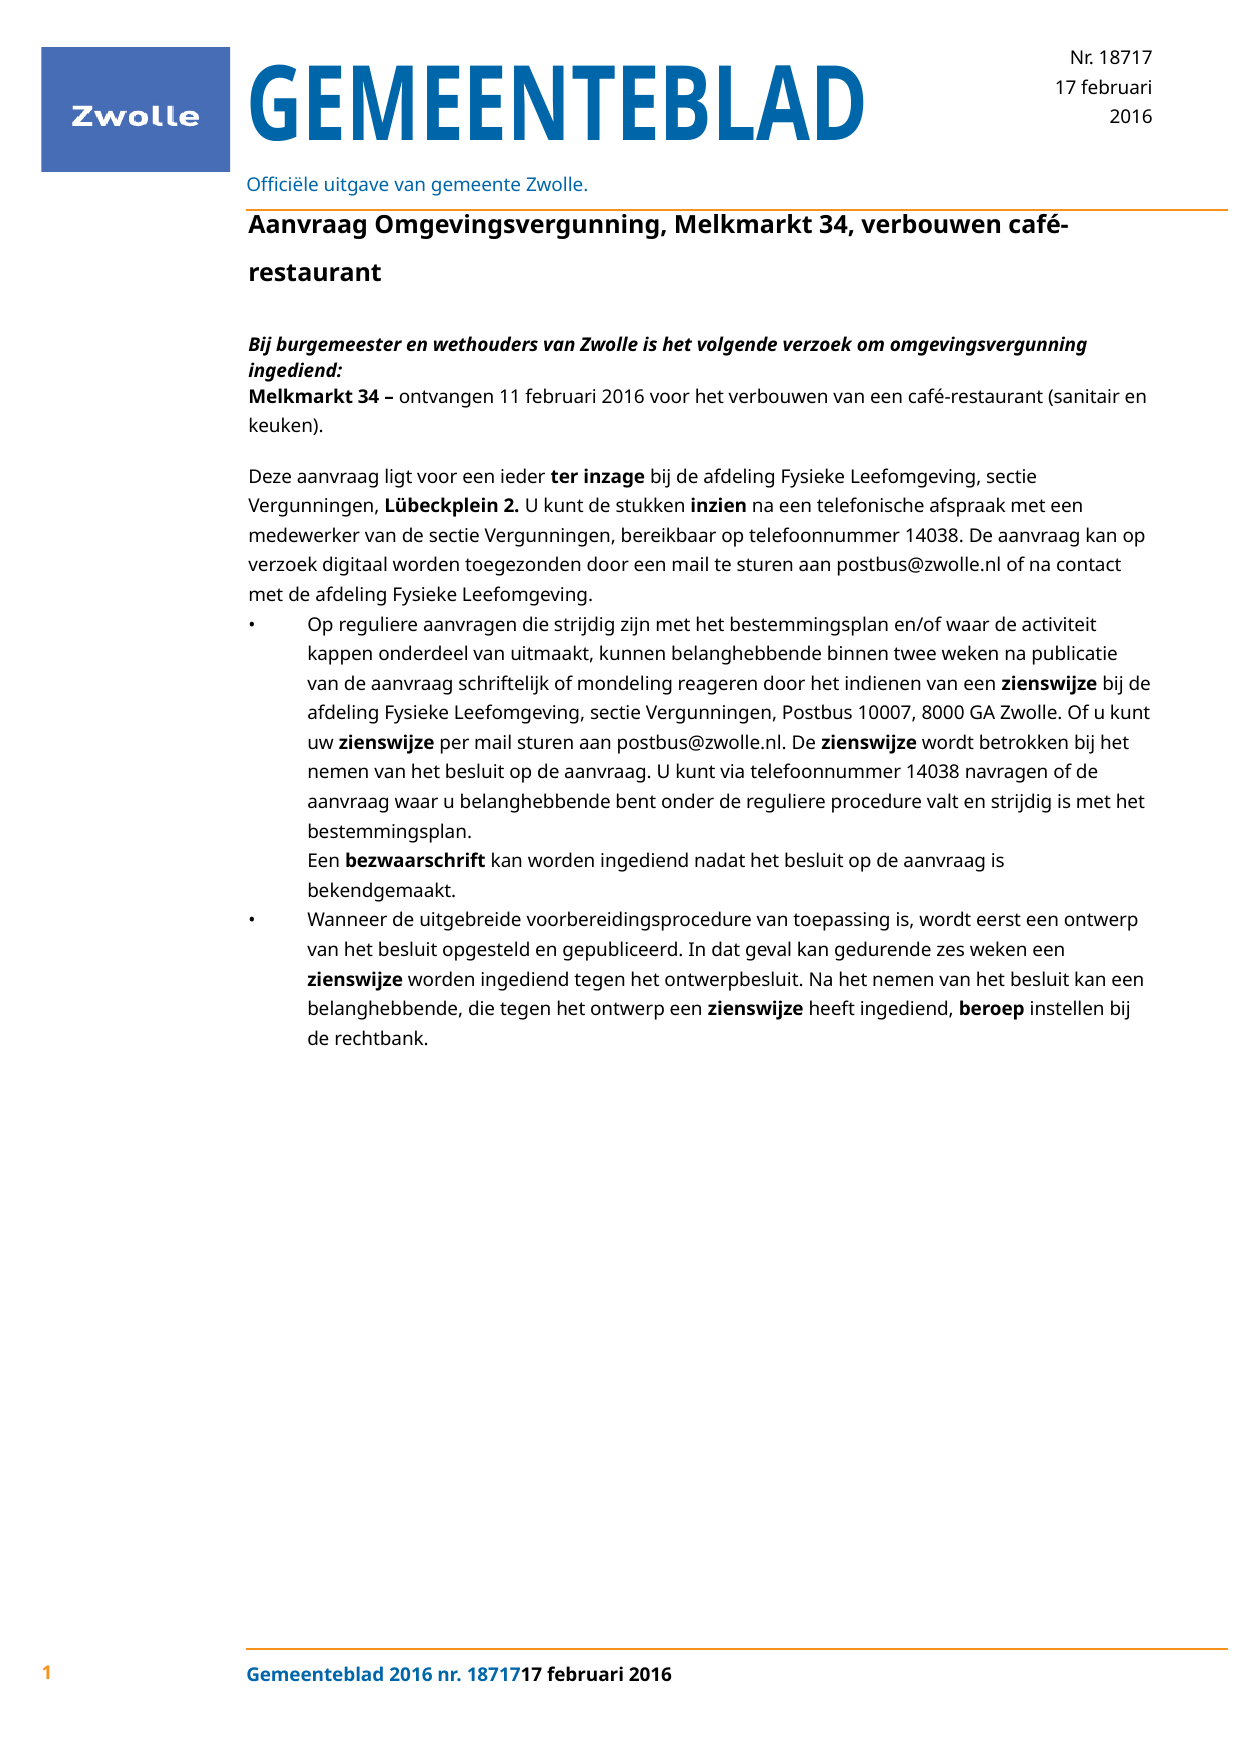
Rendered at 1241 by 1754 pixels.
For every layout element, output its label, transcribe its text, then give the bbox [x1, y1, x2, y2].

list Een bezwaarschrift kan worden ingediend nadat het besluit op de aanvraag is bekendgemaakt. [248, 847, 1152, 903]
list Op reguliere aanvragen die strijdig zijn met het bestemmingsplan en/of waar de activiteit kappen onderdeel van uitmaakt, kunnen belanghebbende binnen twee weken na publicatie van de aanvraag schriftelijk of mondeling reageren door het indienen van een zienswijze bij de afdeling Fysieke Leefomgeving, sectie Vergunningen, Postbus 10007, 8000 GA Zwolle. Of u kunt uw zienswijze per mail sturen aan postbus@zwolle.nl. De zienswijze wordt betrokken bij het nemen van het besluit op de aanvraag. U kunt via telefoonnummer 14038 navragen of de aanvraag waar u belanghebbende bent onder de reguliere procedure valt en strijdig is met het bestemmingsplan. [248, 611, 1152, 844]
text Deze aanvraag ligt voor een ieder ter inzage bij de afdeling Fysieke Leefomgeving, sectie Vergunningen, Lübeckplein 2. U kunt de stukken inzien na een telefonische afspraak met een medewerker van de sectie Vergunningen, bereikbaar op telefoonnummer 14038. De aanvraag kan op verzoek digitaal worden toegezonden door een mail te sturen aan postbus@zwolle.nl of na contact met de afdeling Fysieke Leefomgeving. [248, 463, 1152, 607]
text Melkmarkt 34 – ontvangen 11 februari 2016 voor het verbouwen van een café-restaurant (sanitair en keuken). [248, 383, 1152, 438]
text Aanvraag Omgevingsvergunning, Melkmarkt 34, verbouwen café-restaurant [248, 211, 1152, 288]
list Wanneer de uitgebreide voorbereidingsprocedure van toepassing is, wordt eerst een ontwerp van het besluit opgesteld en gepubliceerd. In dat geval kan gedurende zes weken een zienswijze worden ingediend tegen het ontwerpbesluit. Na het nemen van het besluit kan een belanghebbende, die tegen het ontwerp een zienswijze heeft ingediend, beroep instellen bij de rechtbank. [248, 907, 1152, 1051]
picture [41, 47, 231, 172]
text Bij burgemeester en wethouders van Zwolle is het volgende verzoek om omgevingsvergunning ingediend: [248, 331, 1152, 383]
